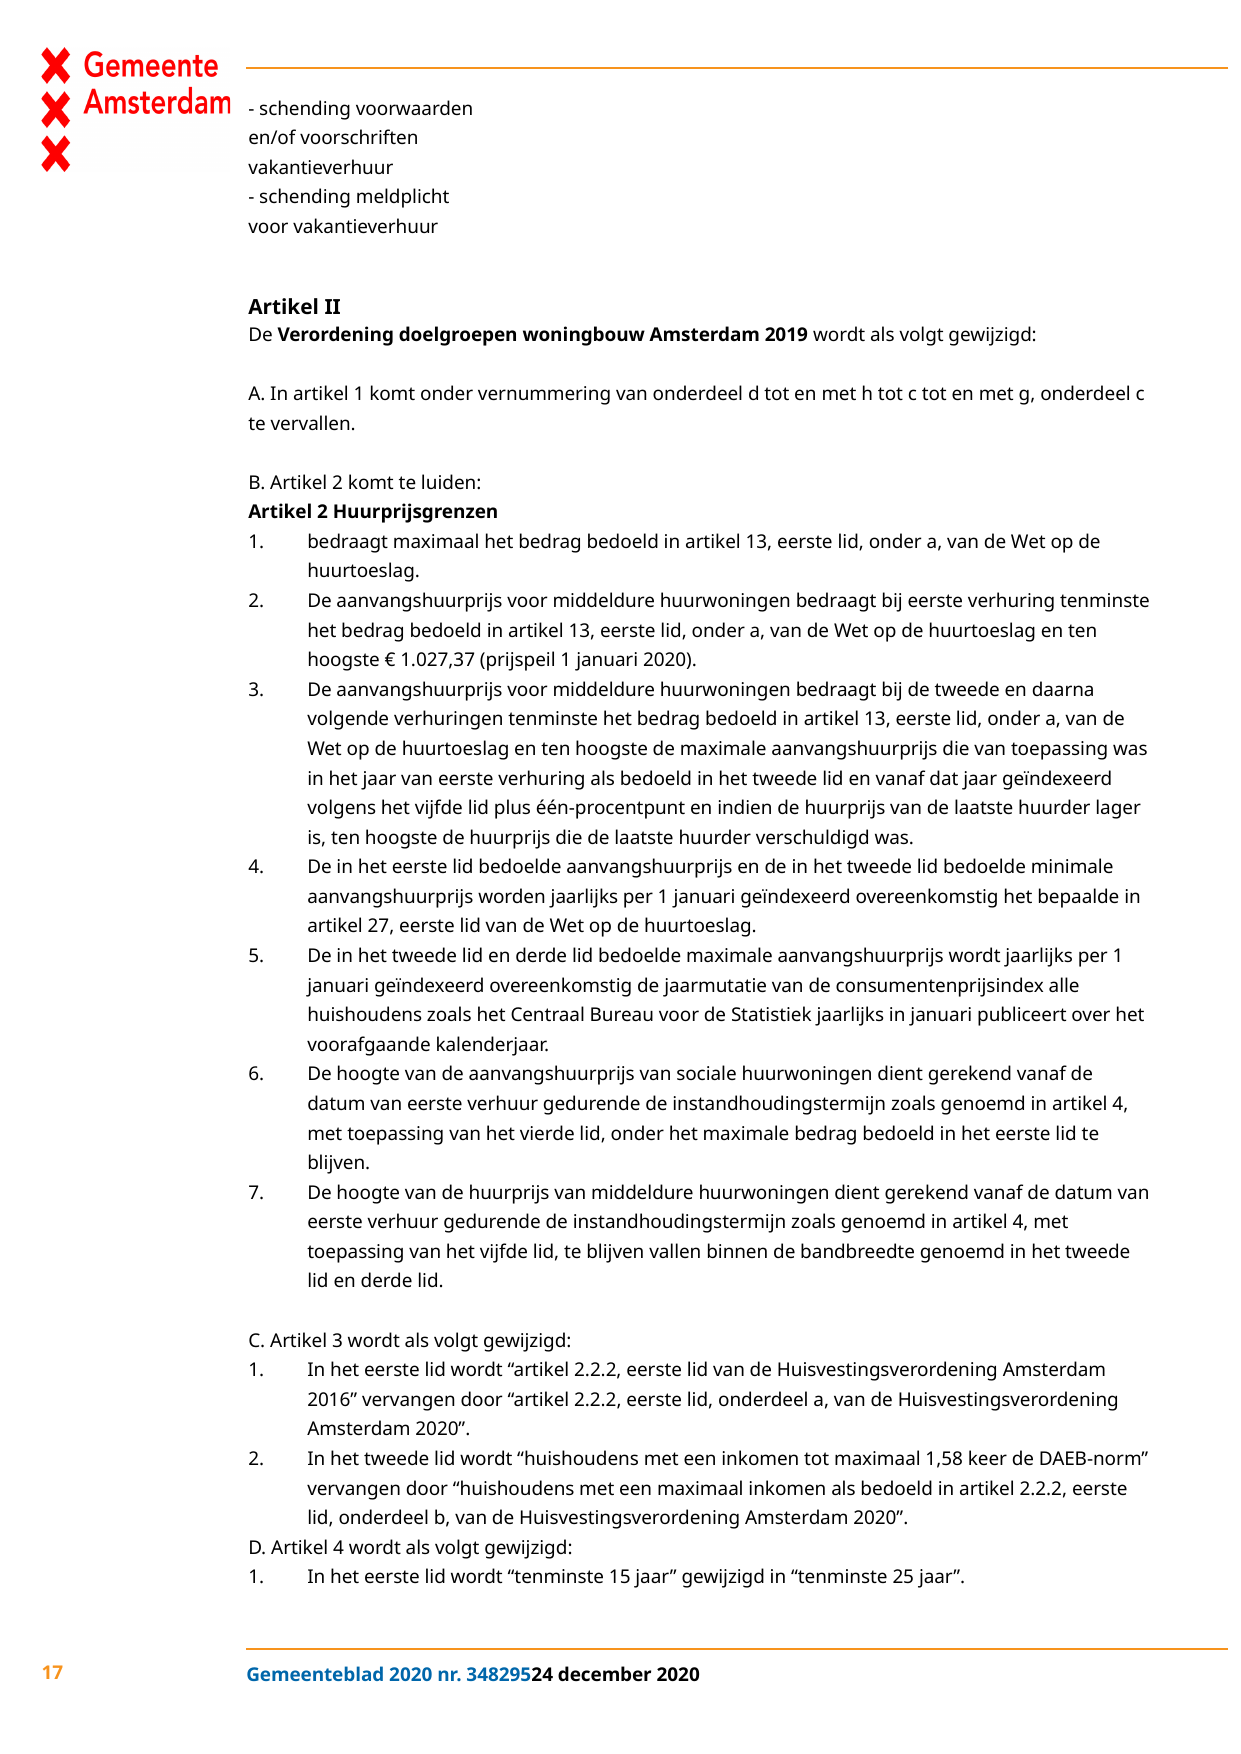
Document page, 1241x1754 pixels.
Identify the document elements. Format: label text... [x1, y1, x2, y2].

text Artikel II [248, 292, 1152, 321]
list In het eerste lid wordt “artikel 2.2.2, eerste lid van de Huisvestingsverordening Amsterdam 2016” vervangen door “artikel 2.2.2, eerste lid, onderdeel a, van de Huisvestingsverordening Amsterdam 2020”. [248, 1356, 1152, 1441]
text B. Artikel 2 komt te luiden: [248, 469, 1152, 494]
picture [41, 47, 231, 172]
list De aanvangshuurprijs voor middeldure huurwoningen bedraagt bij eerste verhuring tenminste het bedrag bedoeld in artikel 13, eerste lid, onder a, van de Wet op de huurtoeslag en ten hoogste € 1.027,37 (prijspeil 1 januari 2020). [248, 587, 1152, 672]
list De hoogte van de aanvangshuurprijs van sociale huurwoningen dient gerekend vanaf de datum van eerste verhuur gedurende de instandhoudingstermijn zoals genoemd in artikel 4, met toepassing van het vierde lid, onder het maximale bedrag bedoeld in het eerste lid te blijven. [248, 1061, 1152, 1175]
text A. In artikel 1 komt onder vernummering van onderdeel d tot en met h tot c tot en met g, onderdeel c te vervallen. [248, 380, 1152, 435]
list De in het tweede lid en derde lid bedoelde maximale aanvangshuurprijs wordt jaarlijks per 1 januari geïndexeerd overeenkomstig de jaarmutatie van de consumentenprijsindex alle huishoudens zoals het Centraal Bureau voor de Statistiek jaarlijks in januari publiceert over het voorafgaande kalenderjaar. [248, 942, 1152, 1057]
list De hoogte van de huurprijs van middeldure huurwoningen dient gerekend vanaf de datum van eerste verhuur gedurende de instandhoudingstermijn zoals genoemd in artikel 4, met toepassing van het vijfde lid, te blijven vallen binnen de bandbreedte genoemd in het tweede lid en derde lid. [248, 1179, 1152, 1293]
list De aanvangshuurprijs voor middeldure huurwoningen bedraagt bij de tweede en daarna volgende verhuringen tenminste het bedrag bedoeld in artikel 13, eerste lid, onder a, van de Wet op de huurtoeslag en ten hoogste de maximale aanvangshuurprijs die van toepassing was in het jaar van eerste verhuring als bedoeld in het tweede lid en vanaf dat jaar geïndexeerd volgens het vijfde lid plus één-procentpunt en indien de huurprijs van de laatste huurder lager is, ten hoogste de huurprijs die de laatste huurder verschuldigd was. [248, 676, 1152, 849]
list In het eerste lid wordt “tenminste 15 jaar” gewijzigd in “tenminste 25 jaar”. [248, 1563, 1152, 1589]
table_cell [700, 95, 926, 239]
list In het tweede lid wordt “huishoudens met een inkomen tot maximaal 1,58 keer de DAEB-norm” vervangen door “huishoudens met een maximaal inkomen als bedoeld in artikel 2.2.2, eerste lid, onderdeel b, van de Huisvestingsverordening Amsterdam 2020”. [248, 1445, 1152, 1530]
text Artikel 2 Huurprijsgrenzen [248, 498, 1152, 524]
list De in het eerste lid bedoelde aanvangshuurprijs en de in het tweede lid bedoelde minimale aanvangshuurprijs worden jaarlijks per 1 januari geïndexeerd overeenkomstig het bepaalde in artikel 27, eerste lid van de Wet op de huurtoeslag. [248, 853, 1152, 938]
text De Verordening doelgroepen woningbouw Amsterdam 2019 wordt als volgt gewijzigd: [248, 321, 1152, 347]
text D. Artikel 4 wordt als volgt gewijzigd: [248, 1534, 1152, 1559]
list bedraagt maximaal het bedrag bedoeld in artikel 13, eerste lid, onder a, van de Wet op de huurtoeslag. [248, 528, 1152, 583]
table_cell [926, 95, 1152, 239]
table_cell - schending voorwaarden en/of voorschriften vakantieverhuur - schending meldplicht voor vakantieverhuur [248, 95, 474, 239]
text C. Artikel 3 wordt als volgt gewijzigd: [248, 1327, 1152, 1352]
table_cell [474, 95, 700, 239]
